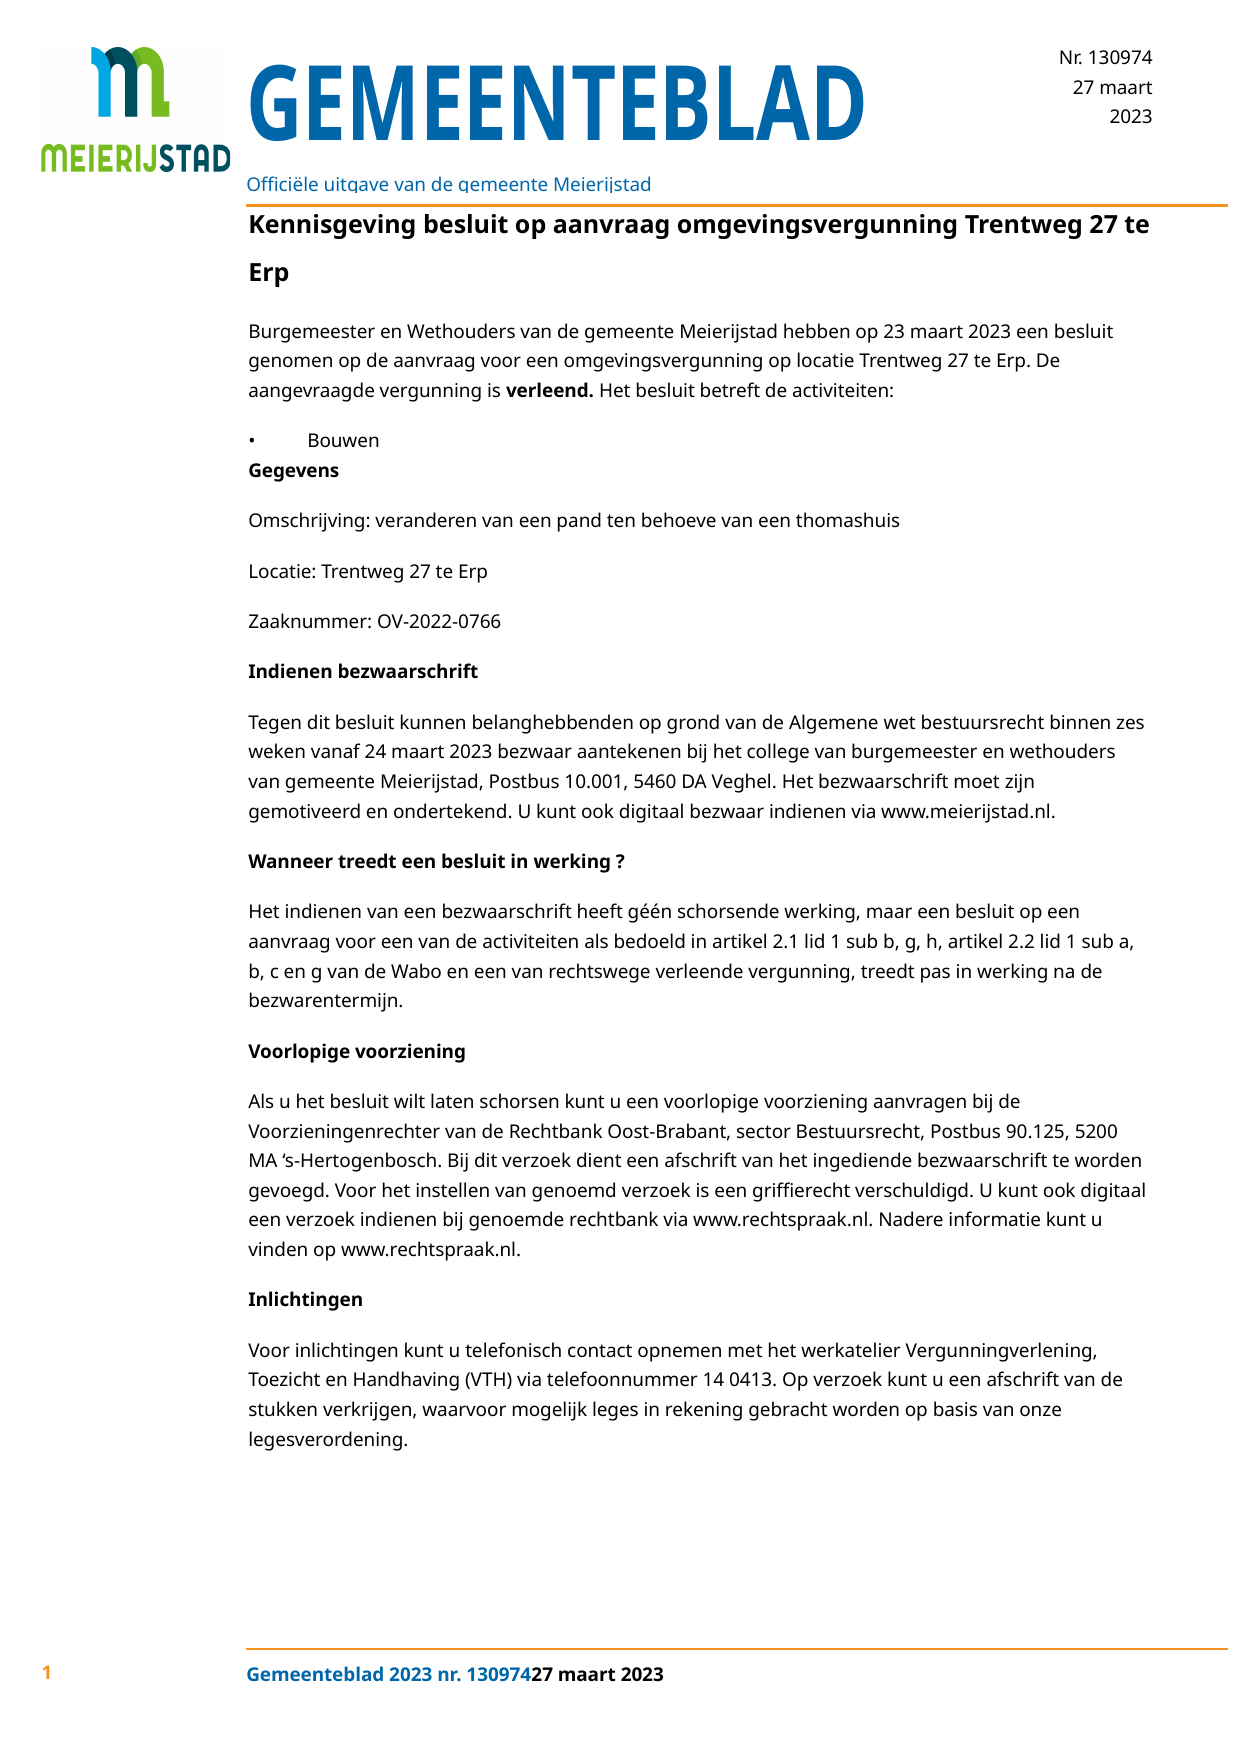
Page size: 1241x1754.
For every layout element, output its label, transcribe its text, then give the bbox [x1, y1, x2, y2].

text Gegevens [248, 457, 1152, 483]
text Zaaknummer: OV-2022-0766 [248, 608, 1152, 634]
text Als u het besluit wilt laten schorsen kunt u een voorlopige voorziening aanvragen bij de Voorzieningenrechter van de Rechtbank Oost-Brabant, sector Bestuursrecht, Postbus 90.125, 5200 MA ‘s-Hertogenbosch. Bij dit verzoek dient een afschrift van het ingediende bezwaarschrift te worden gevoegd. Voor het instellen van genoemd verzoek is een griffierecht verschuldigd. U kunt ook digitaal een verzoek indienen bij genoemde rechtbank via www.rechtspraak.nl. Nadere informatie kunt u vinden op www.rechtspraak.nl. [248, 1088, 1152, 1262]
text Locatie: Trentweg 27 te Erp [248, 558, 1152, 584]
text Indienen bezwaarschrift [248, 659, 1152, 684]
text Kennisgeving besluit op aanvraag omgevingsvergunning Trentweg 27 te Erp [248, 207, 1152, 288]
text Het indienen van een bezwaarschrift heeft géén schorsende werking, maar een besluit op een aanvraag voor een van de activiteiten als bedoeld in artikel 2.1 lid 1 sub b, g, h, artikel 2.2 lid 1 sub a, b, c en g van de Wabo en een van rechtswege verleende vergunning, treedt pas in werking na de bezwarentermijn. [248, 899, 1152, 1013]
text Omschrijving: veranderen van een pand ten behoeve van een thomashuis [248, 507, 1152, 533]
text Voor inlichtingen kunt u telefonisch contact opnemen met het werkatelier Vergunningverlening, Toezicht en Handhaving (VTH) via telefoonnummer 14 0413. Op verzoek kunt u een afschrift van de stukken verkrijgen, waarvoor mogelijk leges in rekening gebracht worden op basis van onze legesverordening. [248, 1337, 1152, 1452]
text Wanneer treedt een besluit in werking ? [248, 848, 1152, 874]
text Inlichtingen [248, 1287, 1152, 1312]
picture [41, 47, 231, 172]
list Bouwen [248, 427, 1152, 453]
text Tegen dit besluit kunnen belanghebbenden op grond van de Algemene wet bestuursrecht binnen zes weken vanaf 24 maart 2023 bezwaar aantekenen bij het college van burgemeester en wethouders van gemeente Meierijstad, Postbus 10.001, 5460 DA Veghel. Het bezwaarschrift moet zijn gemotiveerd en ondertekend. U kunt ook digitaal bezwaar indienen via www.meierijstad.nl. [248, 709, 1152, 824]
text Burgemeester en Wethouders van de gemeente Meierijstad hebben op 23 maart 2023 een besluit genomen op de aanvraag voor een omgevingsvergunning op locatie Trentweg 27 te Erp. De aangevraagde vergunning is verleend. Het besluit betreft de activiteiten: [248, 318, 1152, 403]
text Voorlopige voorziening [248, 1038, 1152, 1064]
